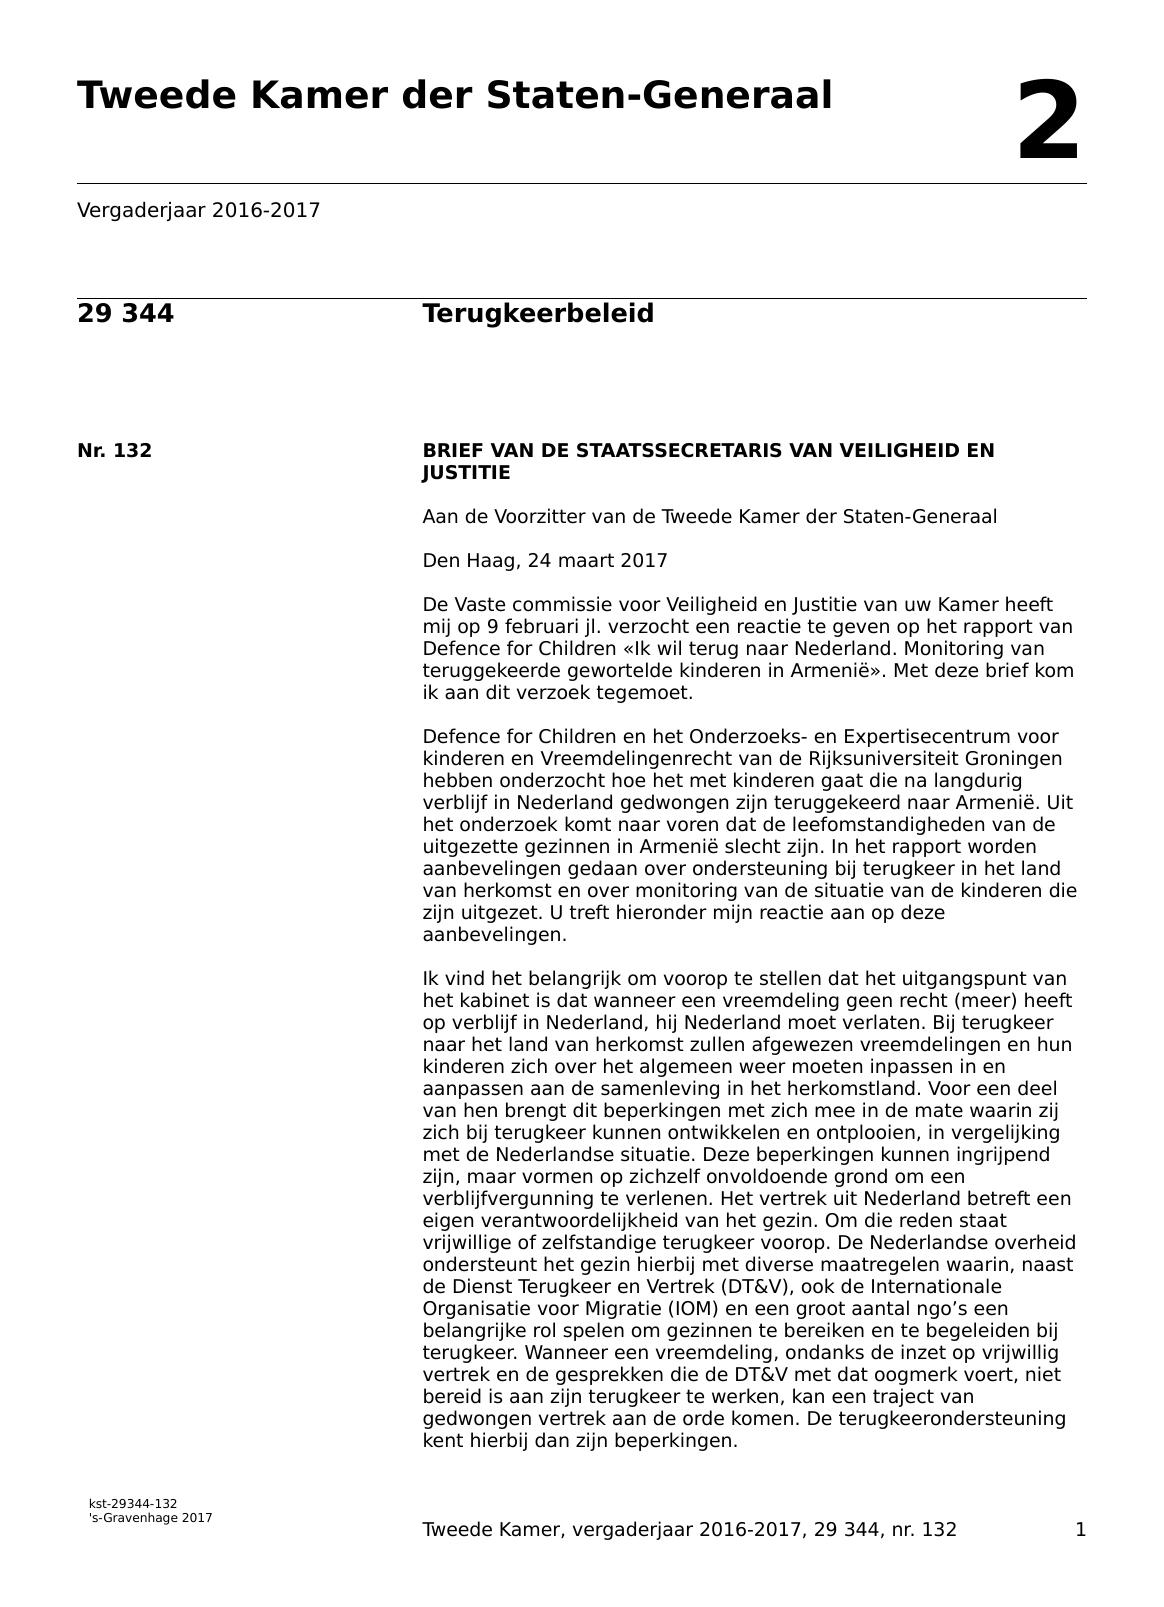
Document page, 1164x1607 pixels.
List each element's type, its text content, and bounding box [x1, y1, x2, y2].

text kst-29344-132 [88, 1497, 323, 1511]
table_cell Vergaderjaar 2016-2017 [77, 184, 1087, 298]
text Aan de Voorzitter van de Tweede Kamer der Staten-Generaal [422, 506, 1087, 528]
table_header 2 [886, 59, 1087, 183]
text 's-Gravenhage 2017 [88, 1511, 323, 1525]
subtitle 29 344 Terugkeerbeleid [77, 299, 1087, 329]
text Defence for Children en het Onderzoeks- en Expertisecentrum voor kinderen en Vreemdelingenrecht van de Rijksuniversiteit Groningen hebben onderzocht hoe het met kinderen gaat die na langdurig verblijf in Nederland gedwongen zijn teruggekeerd naar Armenië. Uit het onderzoek komt naar voren dat de leefomstandigheden van de uitgezette gezinnen in Armenië slecht zijn. In het rapport worden aanbevelingen gedaan over ondersteuning bij terugkeer in het land van herkomst en over monitoring van de situatie van de kinderen die zijn uitgezet. U treft hieronder mijn reactie aan op deze aanbevelingen. [422, 726, 1087, 946]
subtitle Nr. 132 BRIEF VAN DE STAATSSECRETARIS VAN VEILIGHEID EN JUSTITIE [77, 440, 1087, 484]
text Ik vind het belangrijk om voorop te stellen dat het uitgangspunt van het kabinet is dat wanneer een vreemdeling geen recht (meer) heeft op verblijf in Nederland, hij Nederland moet verlaten. Bij terugkeer naar het land van herkomst zullen afgewezen vreemdelingen en hun kinderen zich over het algemeen weer moeten inpassen in en aanpassen aan de samenleving in het herkomstland. Voor een deel van hen brengt dit beperkingen met zich mee in de mate waarin zij zich bij terugkeer kunnen ontwikkelen en ontplooien, in vergelijking met de Nederlandse situatie. Deze beperkingen kunnen ingrijpend zijn, maar vormen op zichzelf onvoldoende grond om een verblijfvergunning te verlenen. Het vertrek uit Nederland betreft een eigen verantwoordelijkheid van het gezin. Om die reden staat vrijwillige of zelfstandige terugkeer voorop. De Nederlandse overheid ondersteunt het gezin hierbij met diverse maatregelen waarin, naast de Dienst Terugkeer en Vertrek (DT&V), ook de Internationale Organisatie voor Migratie (IOM) en een groot aantal ngo’s een belangrijke rol spelen om gezinnen te bereiken en te begeleiden bij terugkeer. Wanneer een vreemdeling, ondanks de inzet op vrijwillig vertrek en de gesprekken die de DT&V met dat oogmerk voert, niet bereid is aan zijn terugkeer te werken, kan een traject van gedwongen vertrek aan de orde komen. De terugkeerondersteuning kent hierbij dan zijn beperkingen. [422, 968, 1087, 1452]
text Den Haag, 24 maart 2017 [422, 550, 1087, 572]
text De Vaste commissie voor Veiligheid en Justitie van uw Kamer heeft mij op 9 februari jl. verzocht een reactie te geven op het rapport van Defence for Children «Ik wil terug naar Nederland. Monitoring van teruggekeerde gewortelde kinderen in Armenië». Met deze brief kom ik aan dit verzoek tegemoet. [422, 594, 1087, 704]
table_header Tweede Kamer der Staten-Generaal [77, 59, 886, 183]
